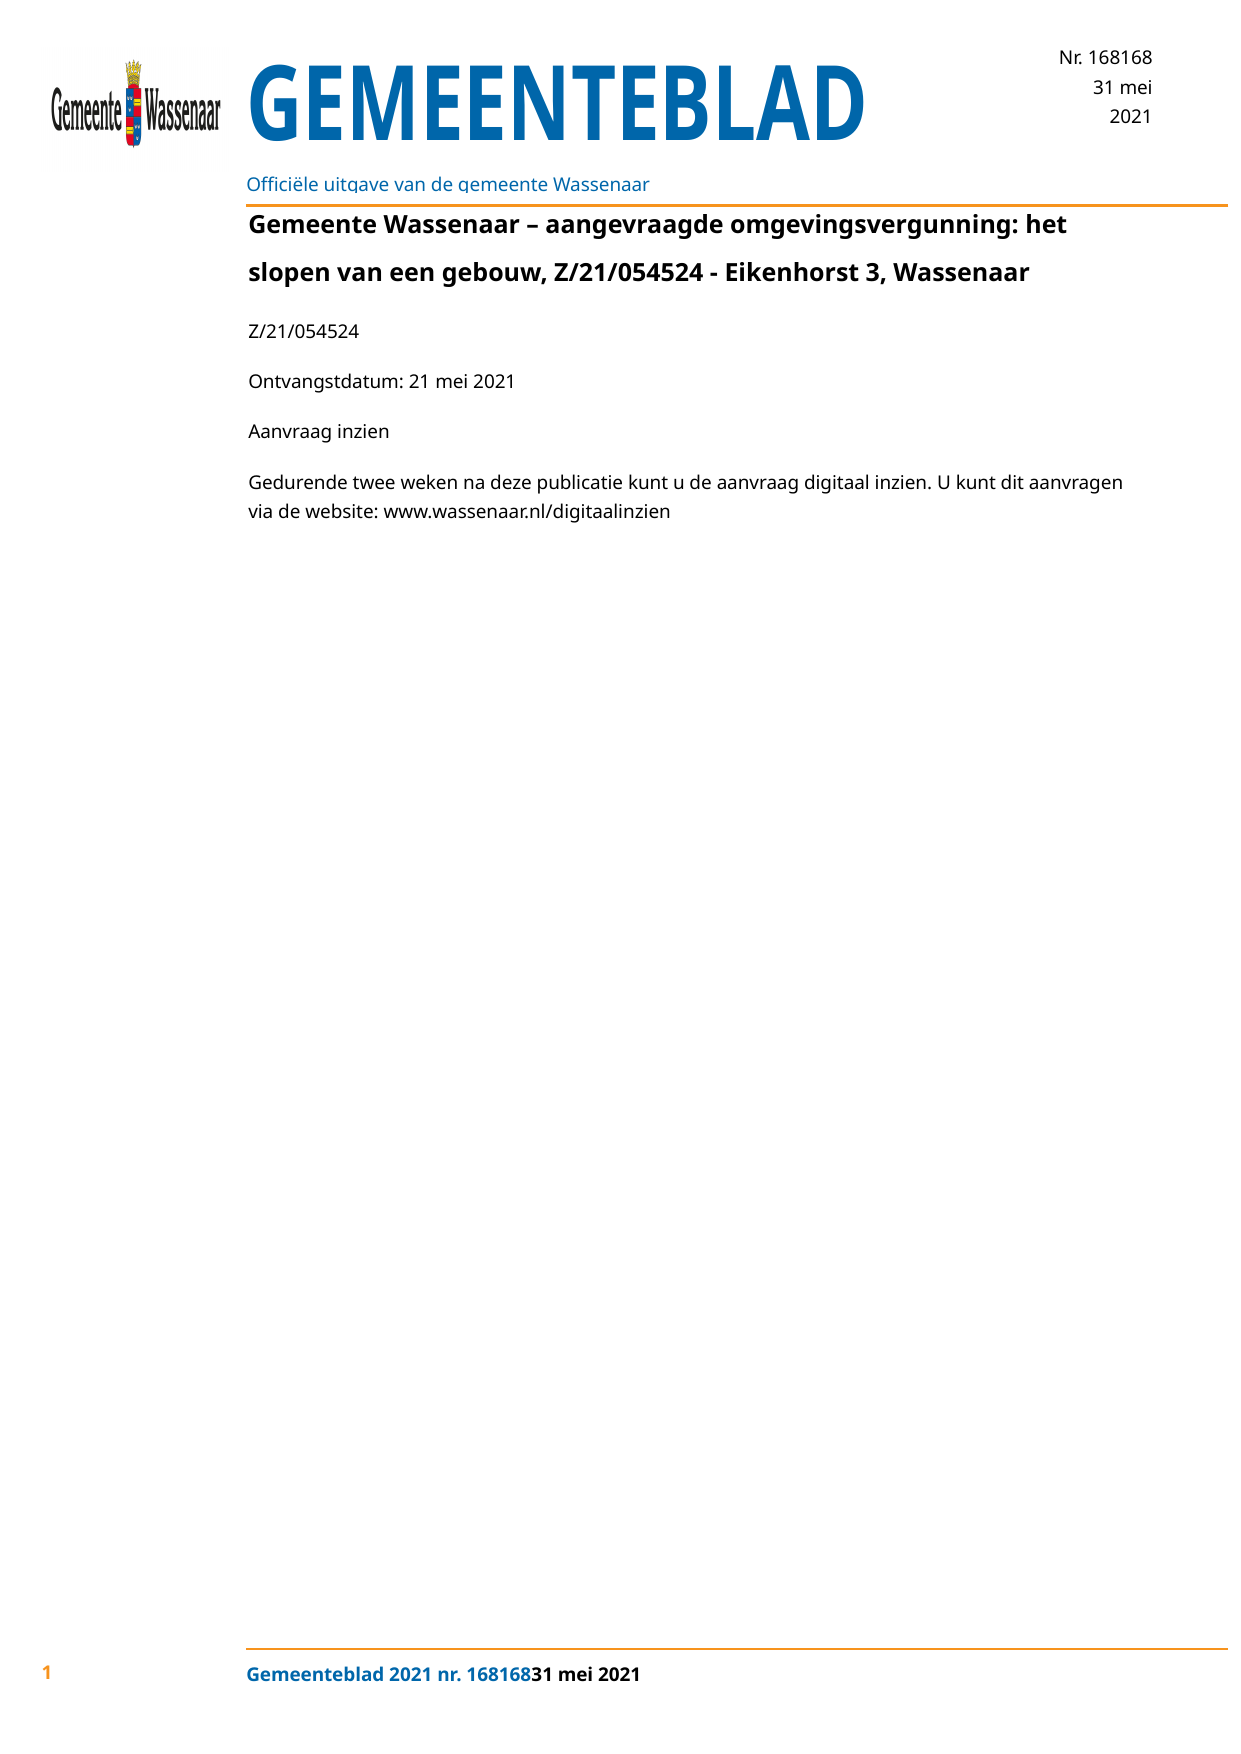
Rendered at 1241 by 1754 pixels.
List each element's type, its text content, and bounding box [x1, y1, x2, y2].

text Aanvraag inzien [248, 419, 1152, 444]
text Ontvangstdatum: 21 mei 2021 [248, 368, 1152, 394]
text Gemeente Wassenaar – aangevraagde omgevingsvergunning: het slopen van een gebouw, Z/21/054524 - Eikenhorst 3, Wassenaar [248, 207, 1152, 288]
text Z/21/054524 [248, 318, 1152, 344]
text Gedurende twee weken na deze publicatie kunt u de aanvraag digitaal inzien. U kunt dit aanvragen via de website: www.wassenaar.nl/digitaalinzien [248, 469, 1152, 524]
picture [41, 47, 231, 172]
